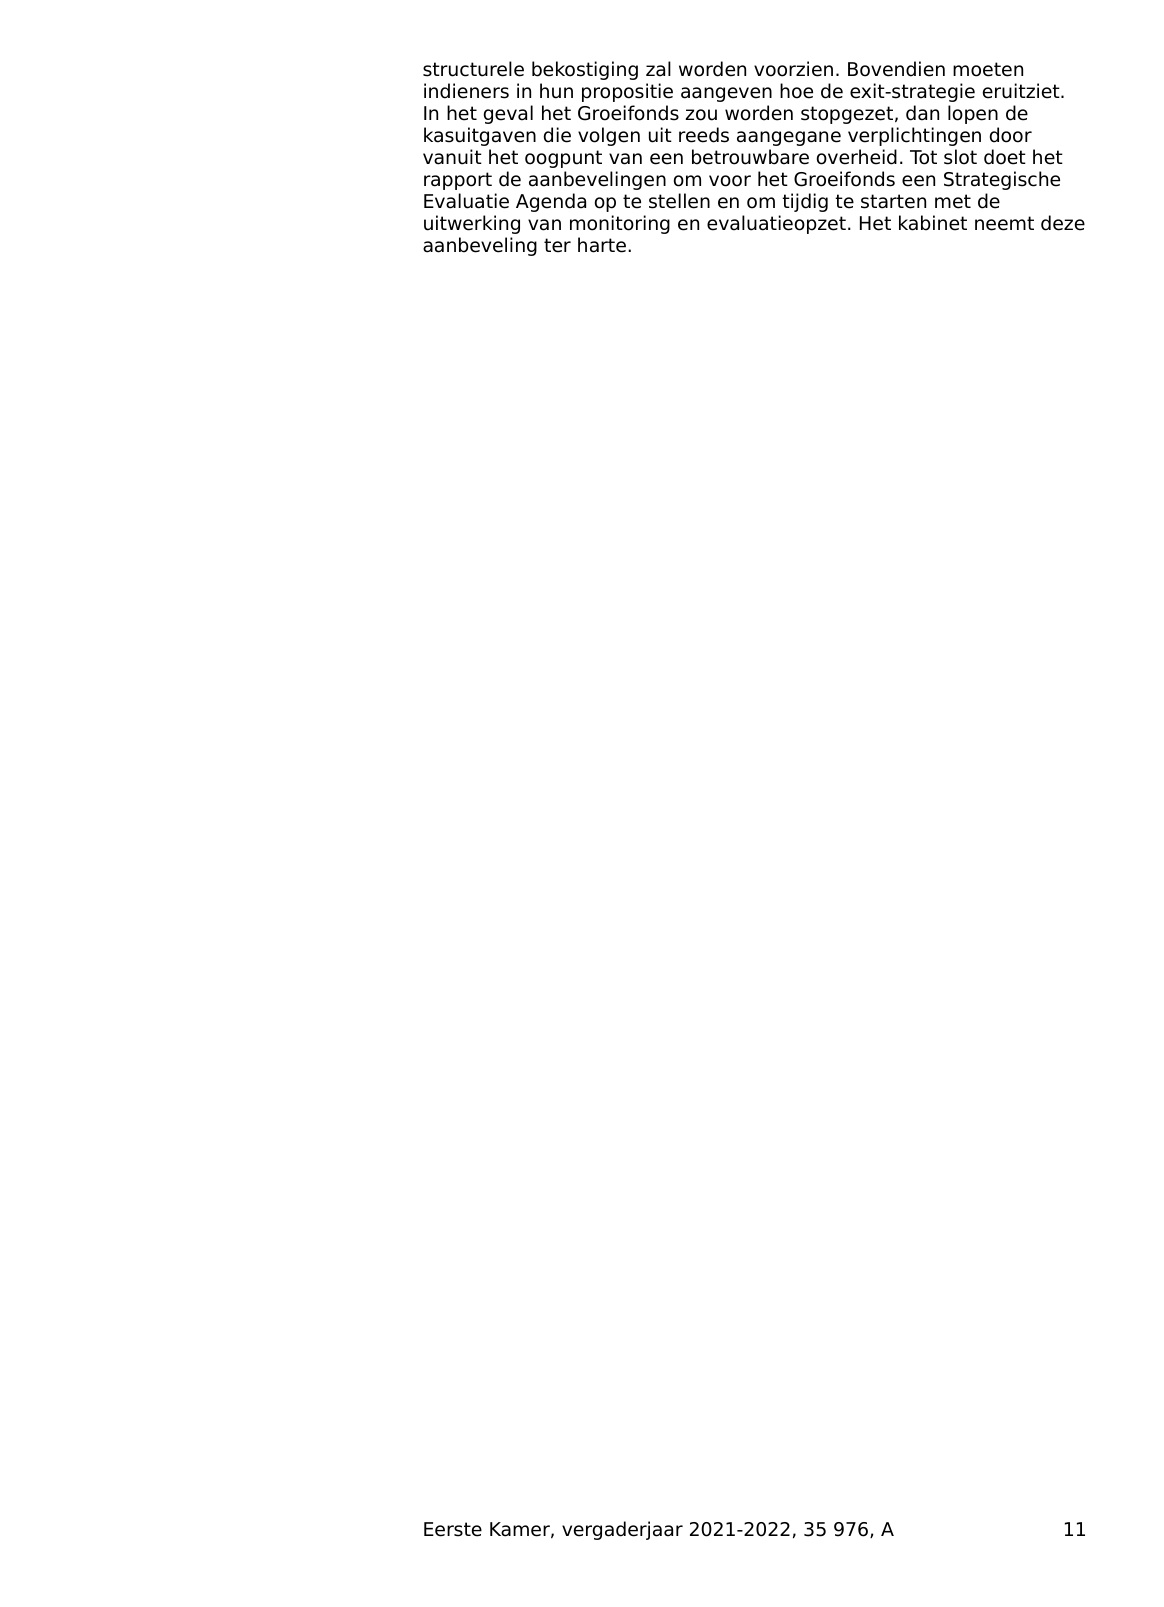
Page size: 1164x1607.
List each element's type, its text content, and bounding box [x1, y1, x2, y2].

text structurele bekostiging zal worden voorzien. Bovendien moeten indieners in hun propositie aangeven hoe de exit-strategie eruitziet. In het geval het Groeifonds zou worden stopgezet, dan lopen de kasuitgaven die volgen uit reeds aangegane verplichtingen door vanuit het oogpunt van een betrouwbare overheid. Tot slot doet het rapport de aanbevelingen om voor het Groeifonds een Strategische Evaluatie Agenda op te stellen en om tijdig te starten met de uitwerking van monitoring en evaluatieopzet. Het kabinet neemt deze aanbeveling ter harte. [422, 59, 1087, 257]
